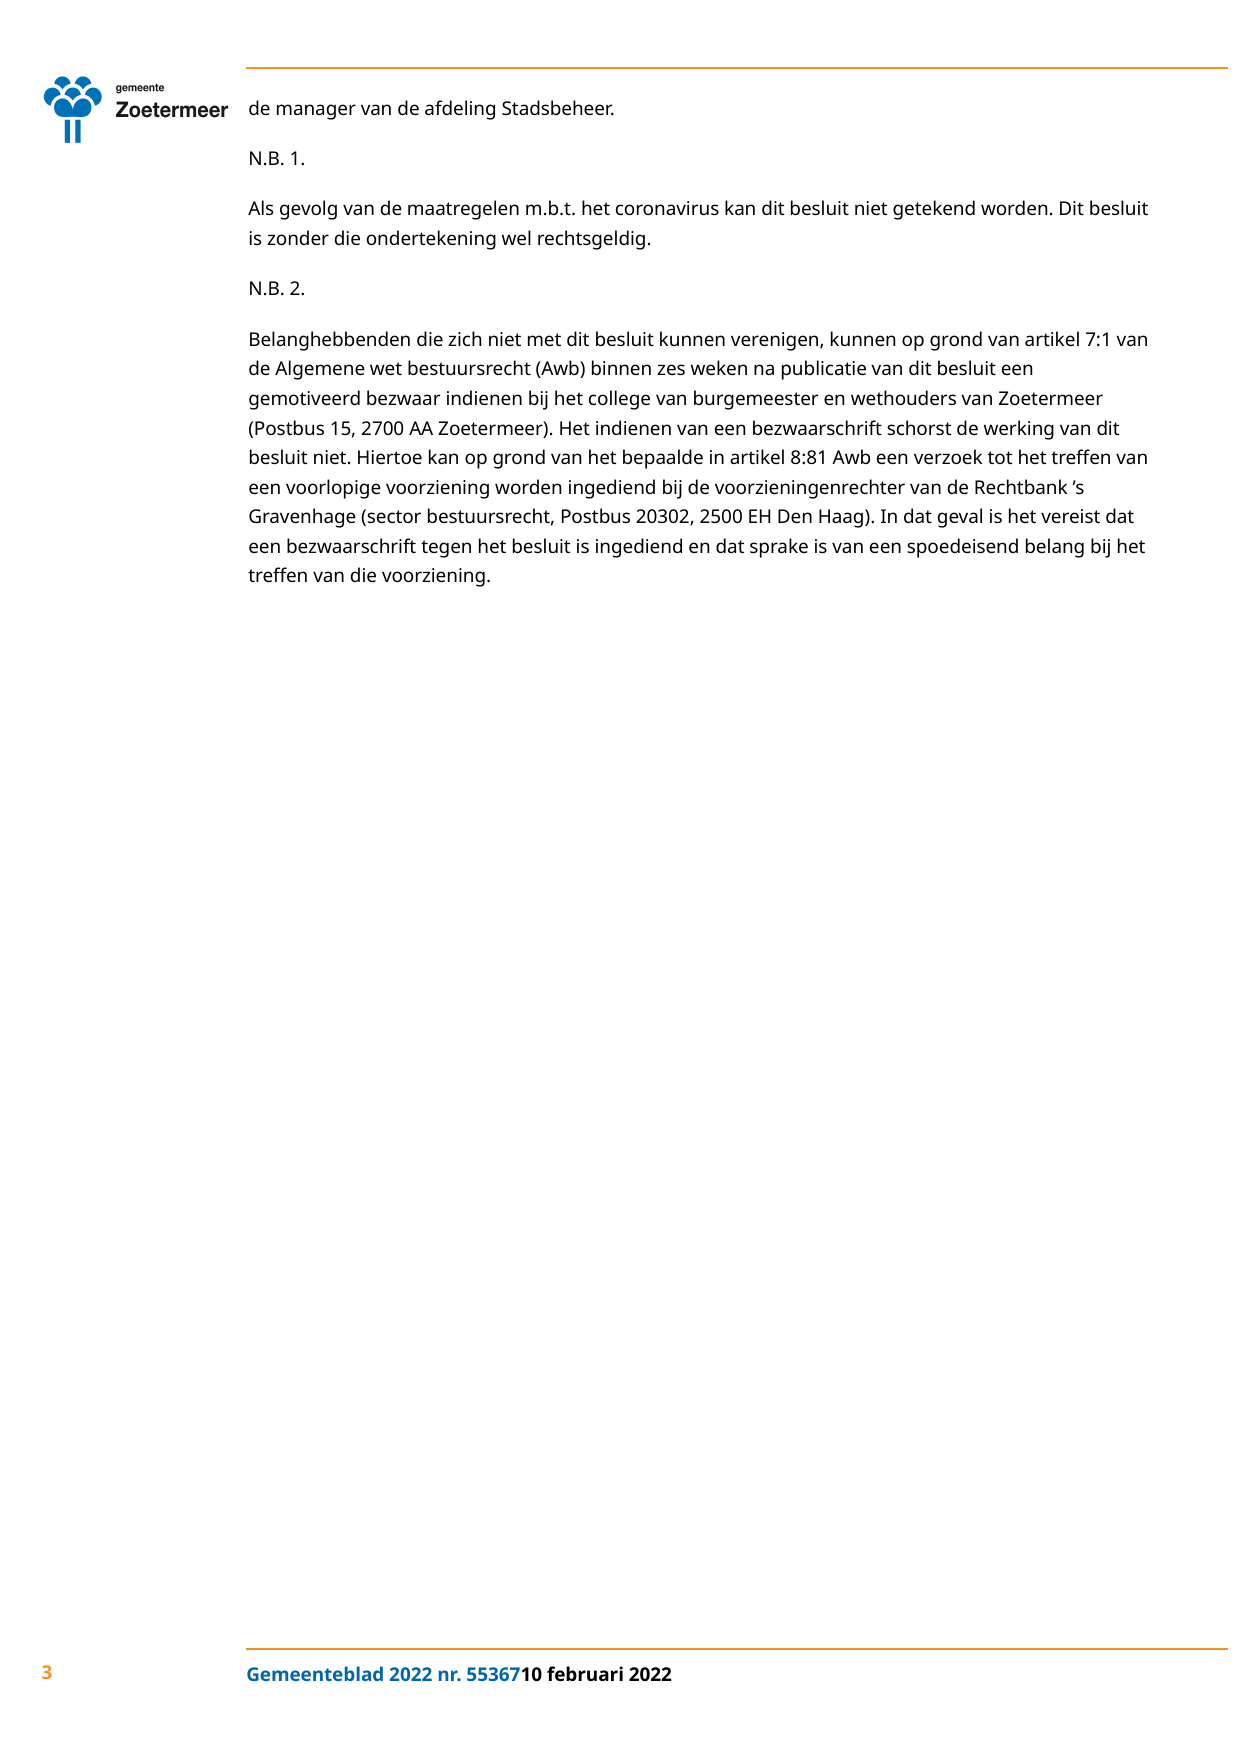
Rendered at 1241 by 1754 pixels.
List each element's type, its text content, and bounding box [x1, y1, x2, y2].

text N.B. 1. [248, 145, 1152, 171]
picture [41, 47, 231, 172]
text Als gevolg van de maatregelen m.b.t. het coronavirus kan dit besluit niet getekend worden. Dit besluit is zonder die ondertekening wel rechtsgeldig. [248, 196, 1152, 251]
text Belanghebbenden die zich niet met dit besluit kunnen verenigen, kunnen op grond van artikel 7:1 van de Algemene wet bestuursrecht (Awb) binnen zes weken na publicatie van dit besluit een gemotiveerd bezwaar indienen bij het college van burgemeester en wethouders van Zoetermeer (Postbus 15, 2700 AA Zoetermeer). Het indienen van een bezwaarschrift schorst de werking van dit besluit niet. Hiertoe kan op grond van het bepaalde in artikel 8:81 Awb een verzoek tot het treffen van een voorlopige voorziening worden ingediend bij de voorzieningenrechter van de Rechtbank ’s Gravenhage (sector bestuursrecht, Postbus 20302, 2500 EH Den Haag). In dat geval is het vereist dat een bezwaarschrift tegen het besluit is ingediend en dat sprake is van een spoedeisend belang bij het treffen van die voorziening. [248, 326, 1152, 588]
text de manager van de afdeling Stadsbeheer. [248, 95, 1152, 121]
text N.B. 2. [248, 276, 1152, 301]
